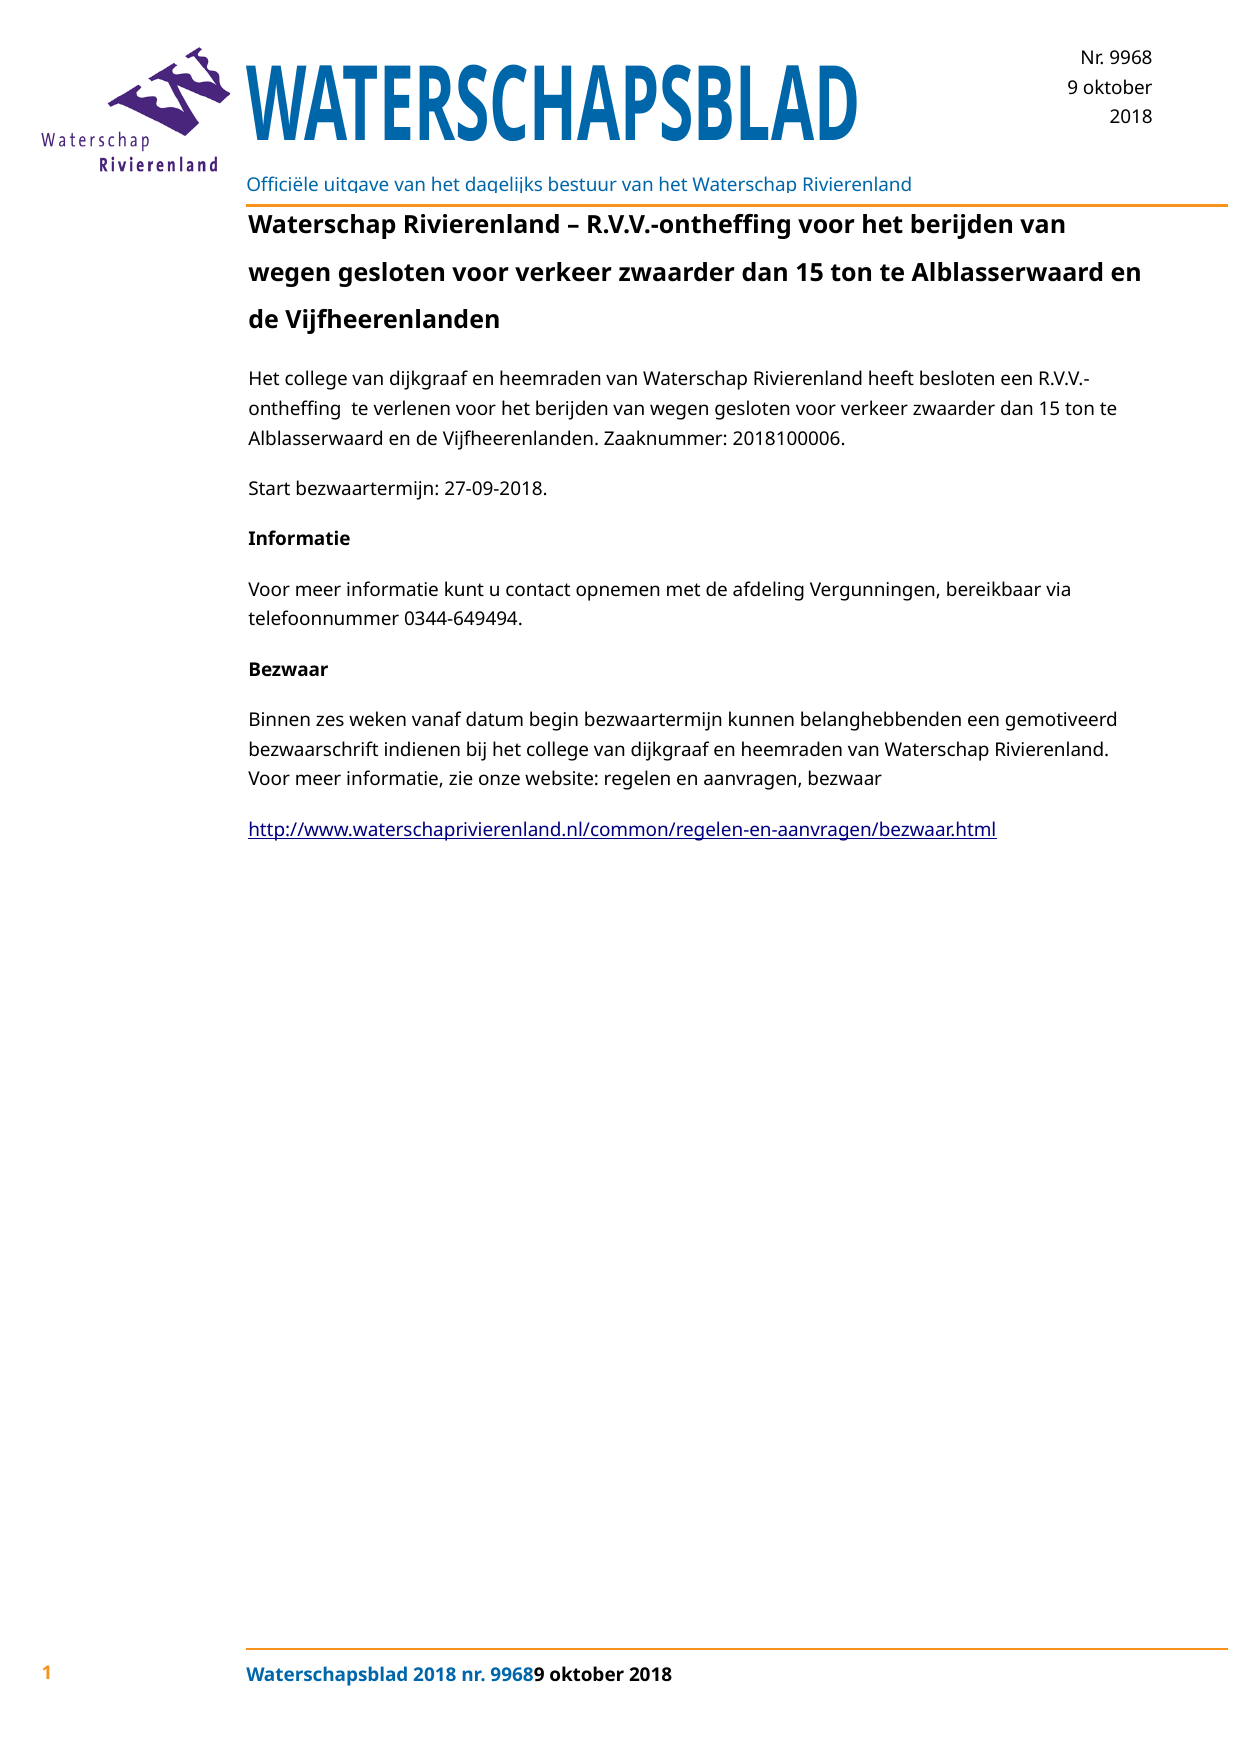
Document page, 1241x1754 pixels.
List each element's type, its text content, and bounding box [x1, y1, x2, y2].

text Waterschap Rivierenland – R.V.V.-ontheffing voor het berijden van wegen gesloten voor verkeer zwaarder dan 15 ton te Alblasserwaard en de Vijfheerenlanden [248, 207, 1152, 336]
text Informatie [248, 526, 1152, 551]
text Het college van dijkgraaf en heemraden van Waterschap Rivierenland heeft besloten een R.V.V.-ontheffing te verlenen voor het berijden van wegen gesloten voor verkeer zwaarder dan 15 ton te Alblasserwaard en de Vijfheerenlanden. Zaaknummer: 2018100006. [248, 366, 1152, 450]
text http://www.waterschaprivierenland.nl/common/regelen-en-aanvragen/bezwaar.html [248, 816, 1152, 842]
text Binnen zes weken vanaf datum begin bezwaartermijn kunnen belanghebbenden een gemotiveerd bezwaarschrift indienen bij het college van dijkgraaf en heemraden van Waterschap Rivierenland. Voor meer informatie, zie onze website: regelen en aanvragen, bezwaar [248, 706, 1152, 791]
picture [41, 47, 231, 172]
text Bezwaar [248, 656, 1152, 682]
text Start bezwaartermijn: 27-09-2018. [248, 475, 1152, 501]
text Voor meer informatie kunt u contact opnemen met de afdeling Vergunningen, bereikbaar via telefoonnummer 0344-649494. [248, 576, 1152, 631]
